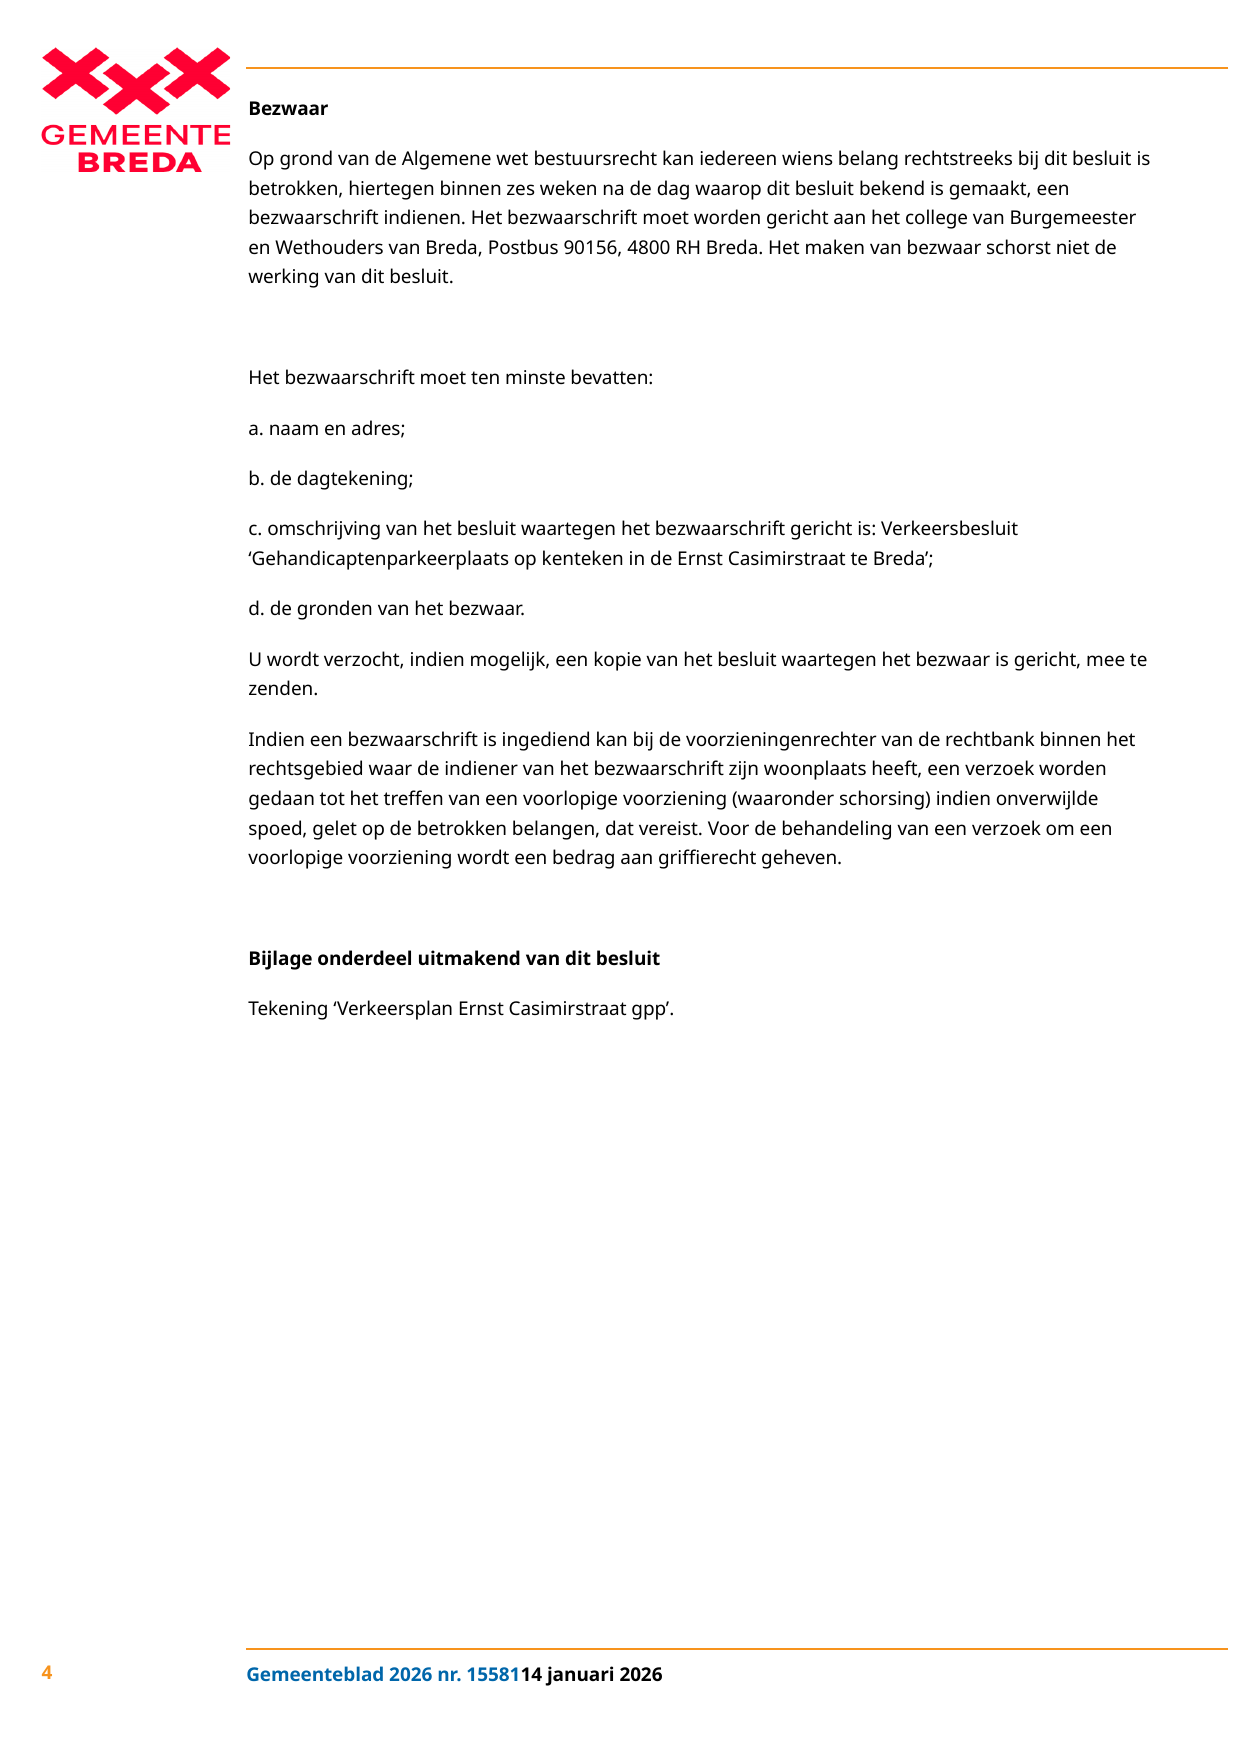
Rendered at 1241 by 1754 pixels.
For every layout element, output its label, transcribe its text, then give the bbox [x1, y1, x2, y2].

text Indien een bezwaarschrift is ingediend kan bij de voorzieningenrechter van de rechtbank binnen het rechtsgebied waar de indiener van het bezwaarschrift zijn woonplaats heeft, een verzoek worden gedaan tot het treffen van een voorlopige voorziening (waaronder schorsing) indien onverwijlde spoed, gelet op de betrokken belangen, dat vereist. Voor de behandeling van een verzoek om een voorlopige voorziening wordt een bedrag aan griffierecht geheven. [248, 726, 1152, 870]
text d. de gronden van het bezwaar. [248, 596, 1152, 621]
text U wordt verzocht, indien mogelijk, een kopie van het besluit waartegen het bezwaar is gericht, mee te zenden. [248, 646, 1152, 701]
text b. de dagtekening; [248, 465, 1152, 491]
text c. omschrijving van het besluit waartegen het bezwaarschrift gericht is: Verkeersbesluit ‘Gehandicaptenparkeerplaats op kenteken in de Ernst Casimirstraat te Breda’; [248, 516, 1152, 571]
text Tekening ‘Verkeersplan Ernst Casimirstraat gpp’. [248, 996, 1152, 1021]
text Het bezwaarschrift moet ten minste bevatten: [248, 364, 1152, 390]
picture [41, 47, 231, 172]
text Bezwaar [248, 95, 1152, 121]
text Op grond van de Algemene wet bestuursrecht kan iedereen wiens belang rechtstreeks bij dit besluit is betrokken, hiertegen binnen zes weken na de dag waarop dit besluit bekend is gemaakt, een bezwaarschrift indienen. Het bezwaarschrift moet worden gericht aan het college van Burgemeester en Wethouders van Breda, Postbus 90156, 4800 RH Breda. Het maken van bezwaar schorst niet de werking van dit besluit. [248, 145, 1152, 289]
text Bijlage onderdeel uitmakend van dit besluit [248, 945, 1152, 971]
text a. naam en adres; [248, 415, 1152, 441]
